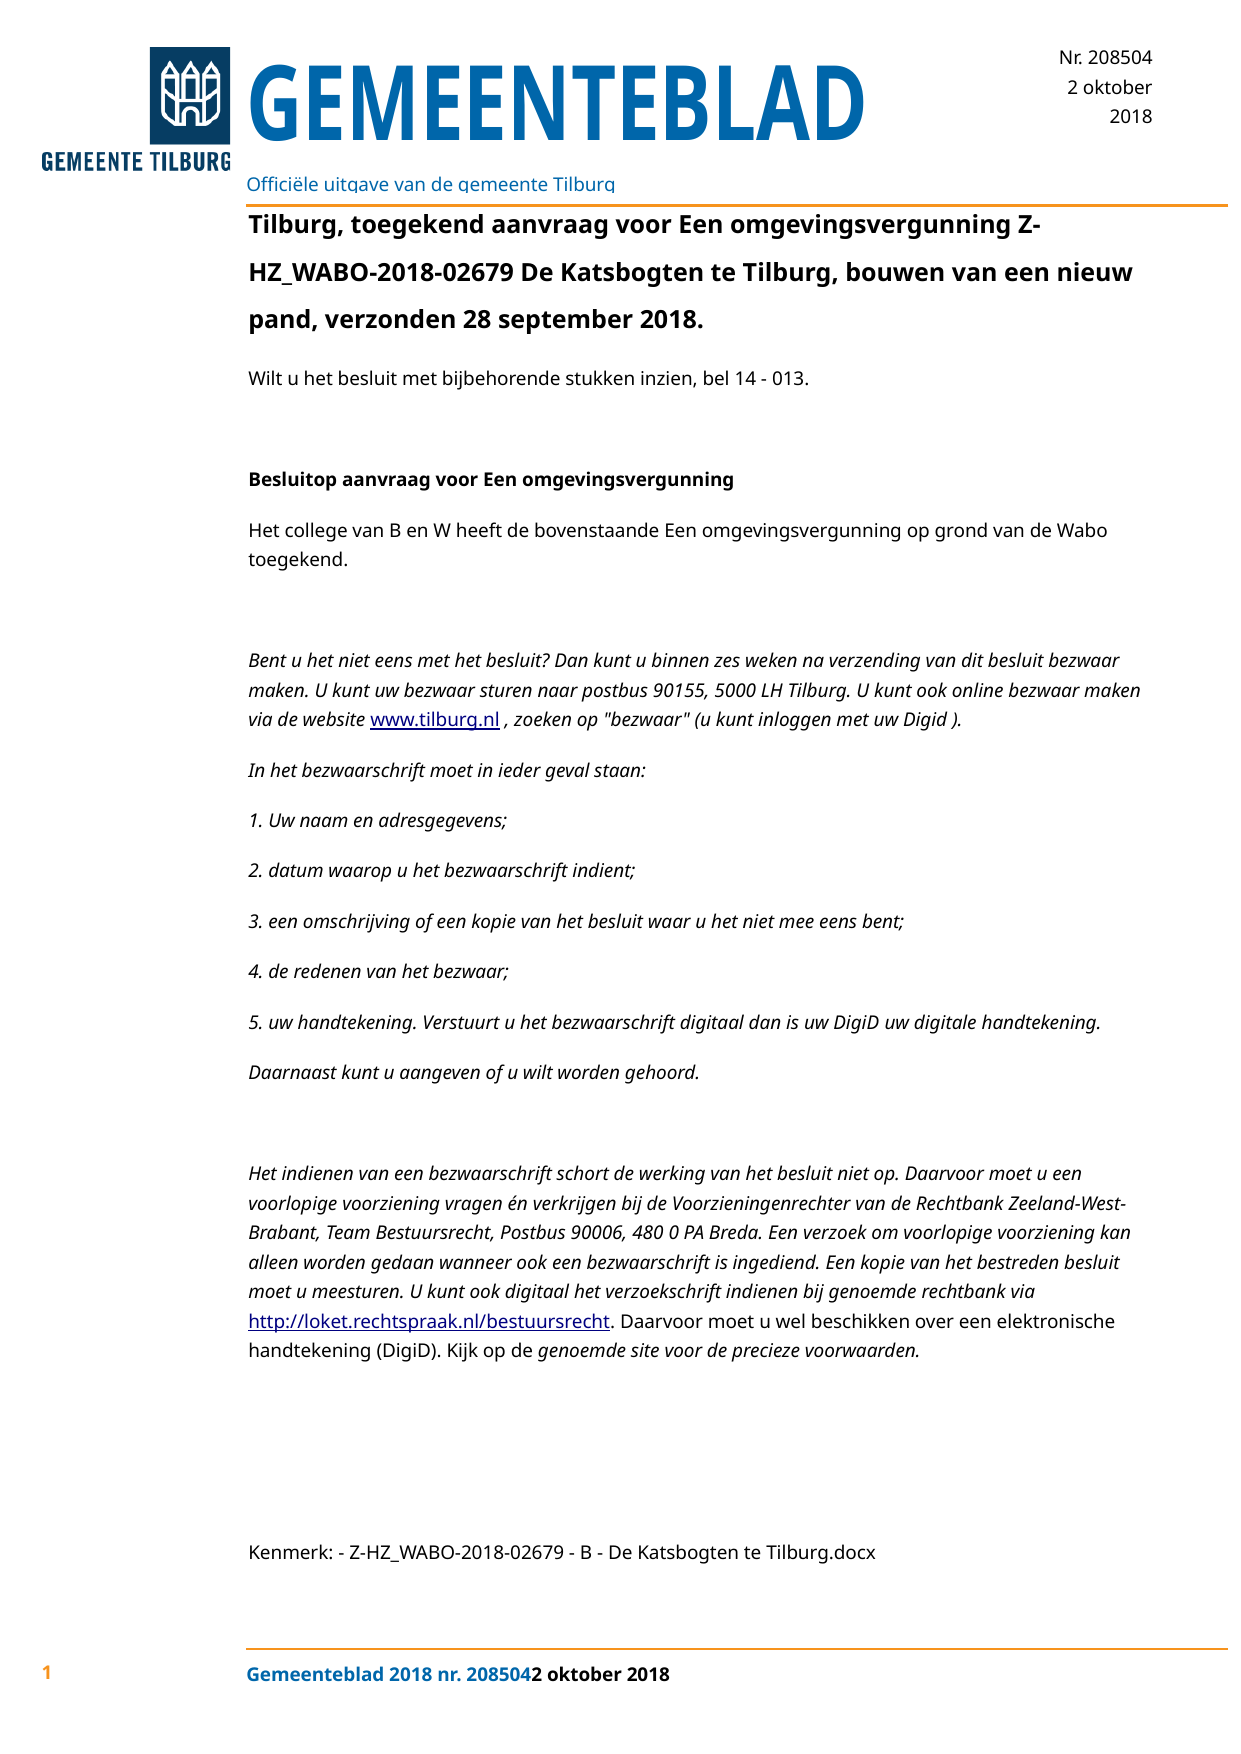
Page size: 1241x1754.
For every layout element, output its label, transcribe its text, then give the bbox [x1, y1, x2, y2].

picture [41, 47, 231, 172]
text 2. datum waarop u het bezwaarschrift indient; [248, 858, 1152, 883]
text Besluitop aanvraag voor Een omgevingsvergunning [248, 466, 1152, 492]
text Het college van B en W heeft de bovenstaande Een omgevingsvergunning op grond van de Wabo toegekend. [248, 517, 1152, 572]
text In het bezwaarschrift moet in ieder geval staan: [248, 757, 1152, 782]
text Daarnaast kunt u aangeven of u wilt worden gehoord. [248, 1059, 1152, 1085]
text 3. een omschrijving of een kopie van het besluit waar u het niet mee eens bent; [248, 908, 1152, 934]
text Het indienen van een bezwaarschrift schort de werking van het besluit niet op. Daarvoor moet u een voorlopige voorziening vragen én verkrijgen bij de Voorzieningenrechter van de Rechtbank Zeeland-West-Brabant, Team Bestuursrecht, Postbus 90006, 480 0 PA Breda. Een verzoek om voorlopige voorziening kan alleen worden gedaan wanneer ook een bezwaarschrift is ingediend. Een kopie van het bestreden besluit moet u meesturen. U kunt ook digitaal het verzoekschrift indienen bij genoemde rechtbank via http://loket.rechtspraak.nl/bestuursrecht. Daarvoor moet u wel beschikken over een elektronische handtekening (DigiD). Kijk op de genoemde site voor de precieze voorwaarden. [248, 1160, 1152, 1363]
text Bent u het niet eens met het besluit? Dan kunt u binnen zes weken na verzending van dit besluit bezwaar maken. U kunt uw bezwaar sturen naar postbus 90155, 5000 LH Tilburg. U kunt ook online bezwaar maken via de website www.tilburg.nl , zoeken op "bezwaar" (u kunt inloggen met uw Digid ). [248, 647, 1152, 732]
text Tilburg, toegekend aanvraag voor Een omgevingsvergunning Z-HZ_WABO-2018-02679 De Katsbogten te Tilburg, bouwen van een nieuw pand, verzonden 28 september 2018. [248, 207, 1152, 336]
text Kenmerk: - Z-HZ_WABO-2018-02679 - B - De Katsbogten te Tilburg.docx [248, 1539, 1152, 1565]
text Wilt u het besluit met bijbehorende stukken inzien, bel 14 - 013. [248, 366, 1152, 391]
text 5. uw handtekening. Verstuurt u het bezwaarschrift digitaal dan is uw DigiD uw digitale handtekening. [248, 1009, 1152, 1034]
text 1. Uw naam en adresgegevens; [248, 807, 1152, 833]
text 4. de redenen van het bezwaar; [248, 958, 1152, 984]
